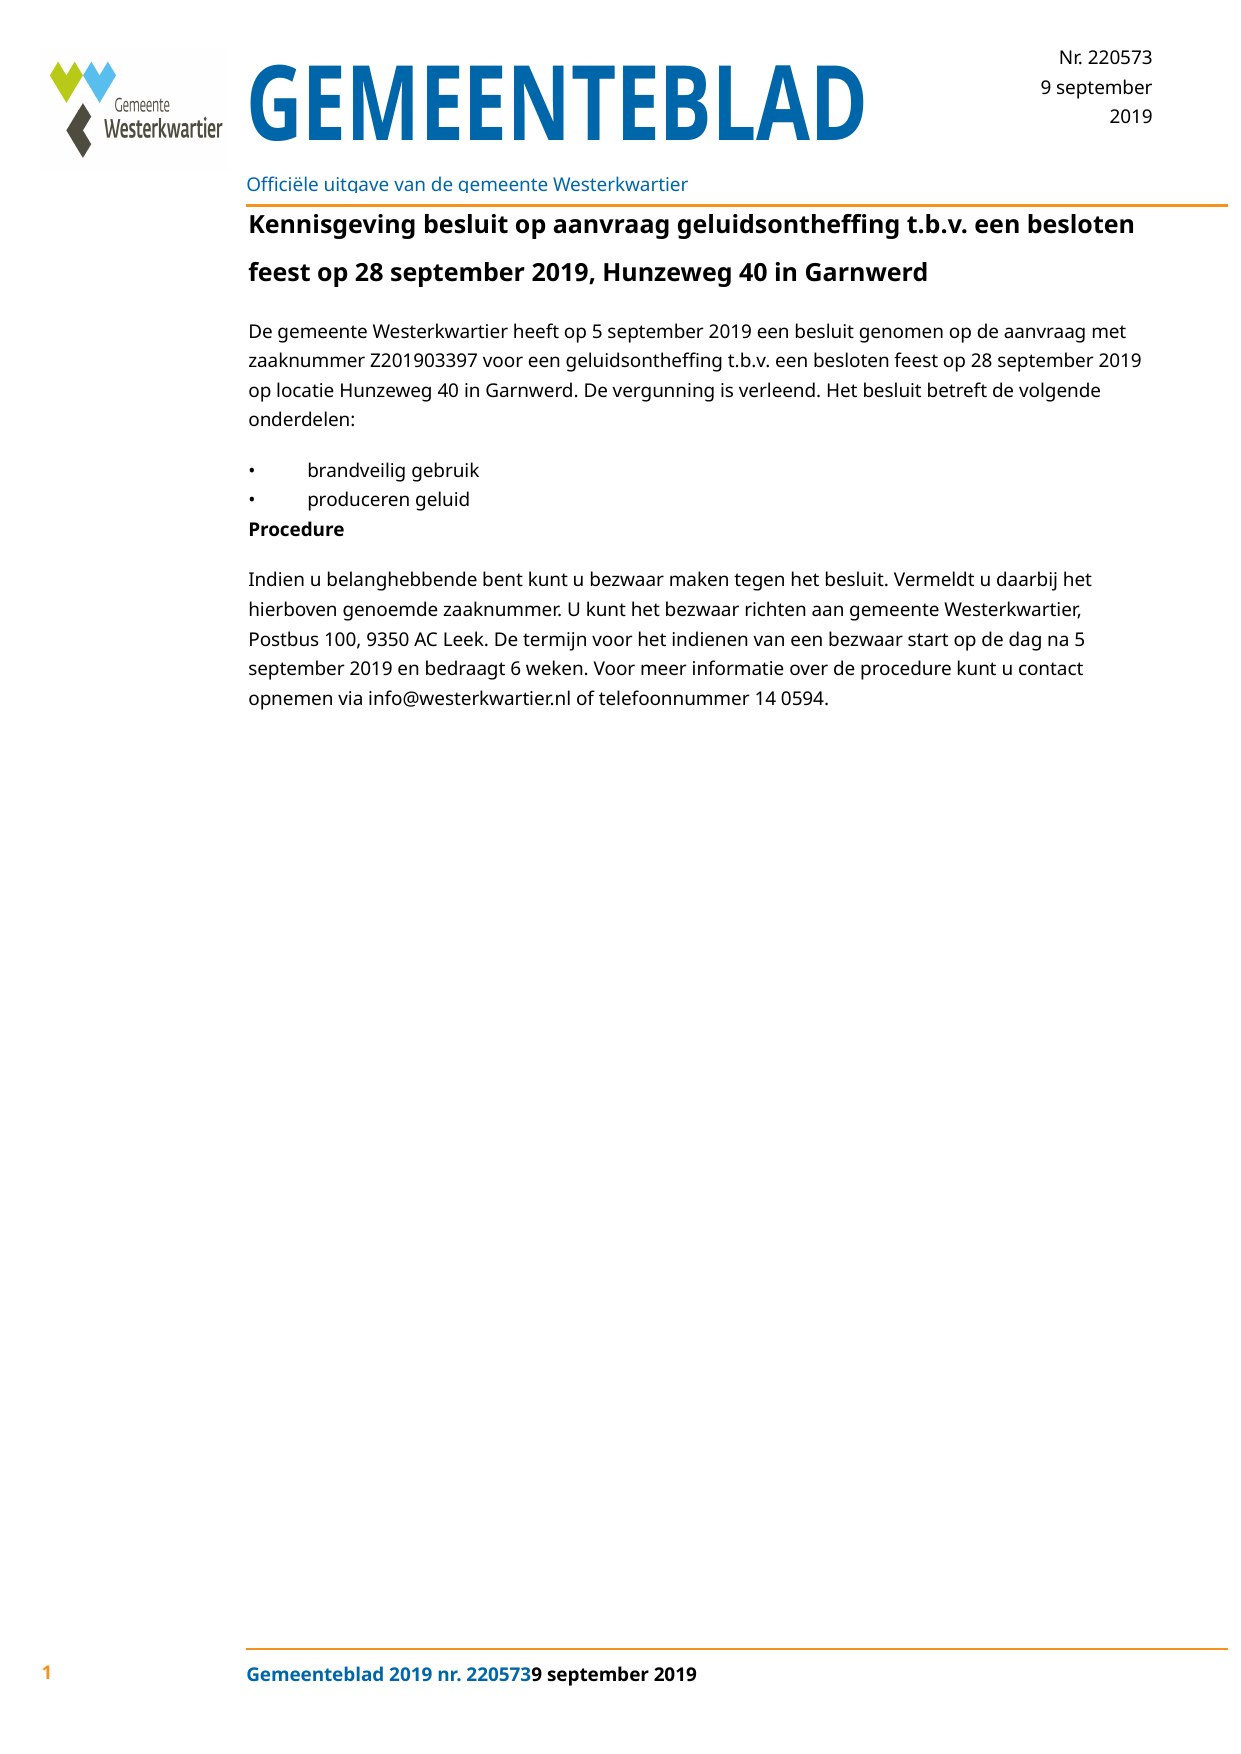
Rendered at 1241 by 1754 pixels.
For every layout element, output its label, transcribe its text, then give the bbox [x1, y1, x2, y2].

text Indien u belanghebbende bent kunt u bezwaar maken tegen het besluit. Vermeldt u daarbij het hierboven genoemde zaaknummer. U kunt het bezwaar richten aan gemeente Westerkwartier, Postbus 100, 9350 AC Leek. De termijn voor het indienen van een bezwaar start op de dag na 5 september 2019 en bedraagt 6 weken. Voor meer informatie over de procedure kunt u contact opnemen via info@westerkwartier.nl of telefoonnummer 14 0594. [248, 567, 1152, 711]
list produceren geluid [248, 487, 1152, 512]
list brandveilig gebruik [248, 457, 1152, 483]
text Kennisgeving besluit op aanvraag geluidsontheffing t.b.v. een besloten feest op 28 september 2019, Hunzeweg 40 in Garnwerd [248, 207, 1152, 288]
text Procedure [248, 516, 1152, 542]
text De gemeente Westerkwartier heeft op 5 september 2019 een besluit genomen op de aanvraag met zaaknummer Z201903397 voor een geluidsontheffing t.b.v. een besloten feest op 28 september 2019 op locatie Hunzeweg 40 in Garnwerd. De vergunning is verleend. Het besluit betreft de volgende onderdelen: [248, 318, 1152, 432]
picture [41, 47, 231, 172]
